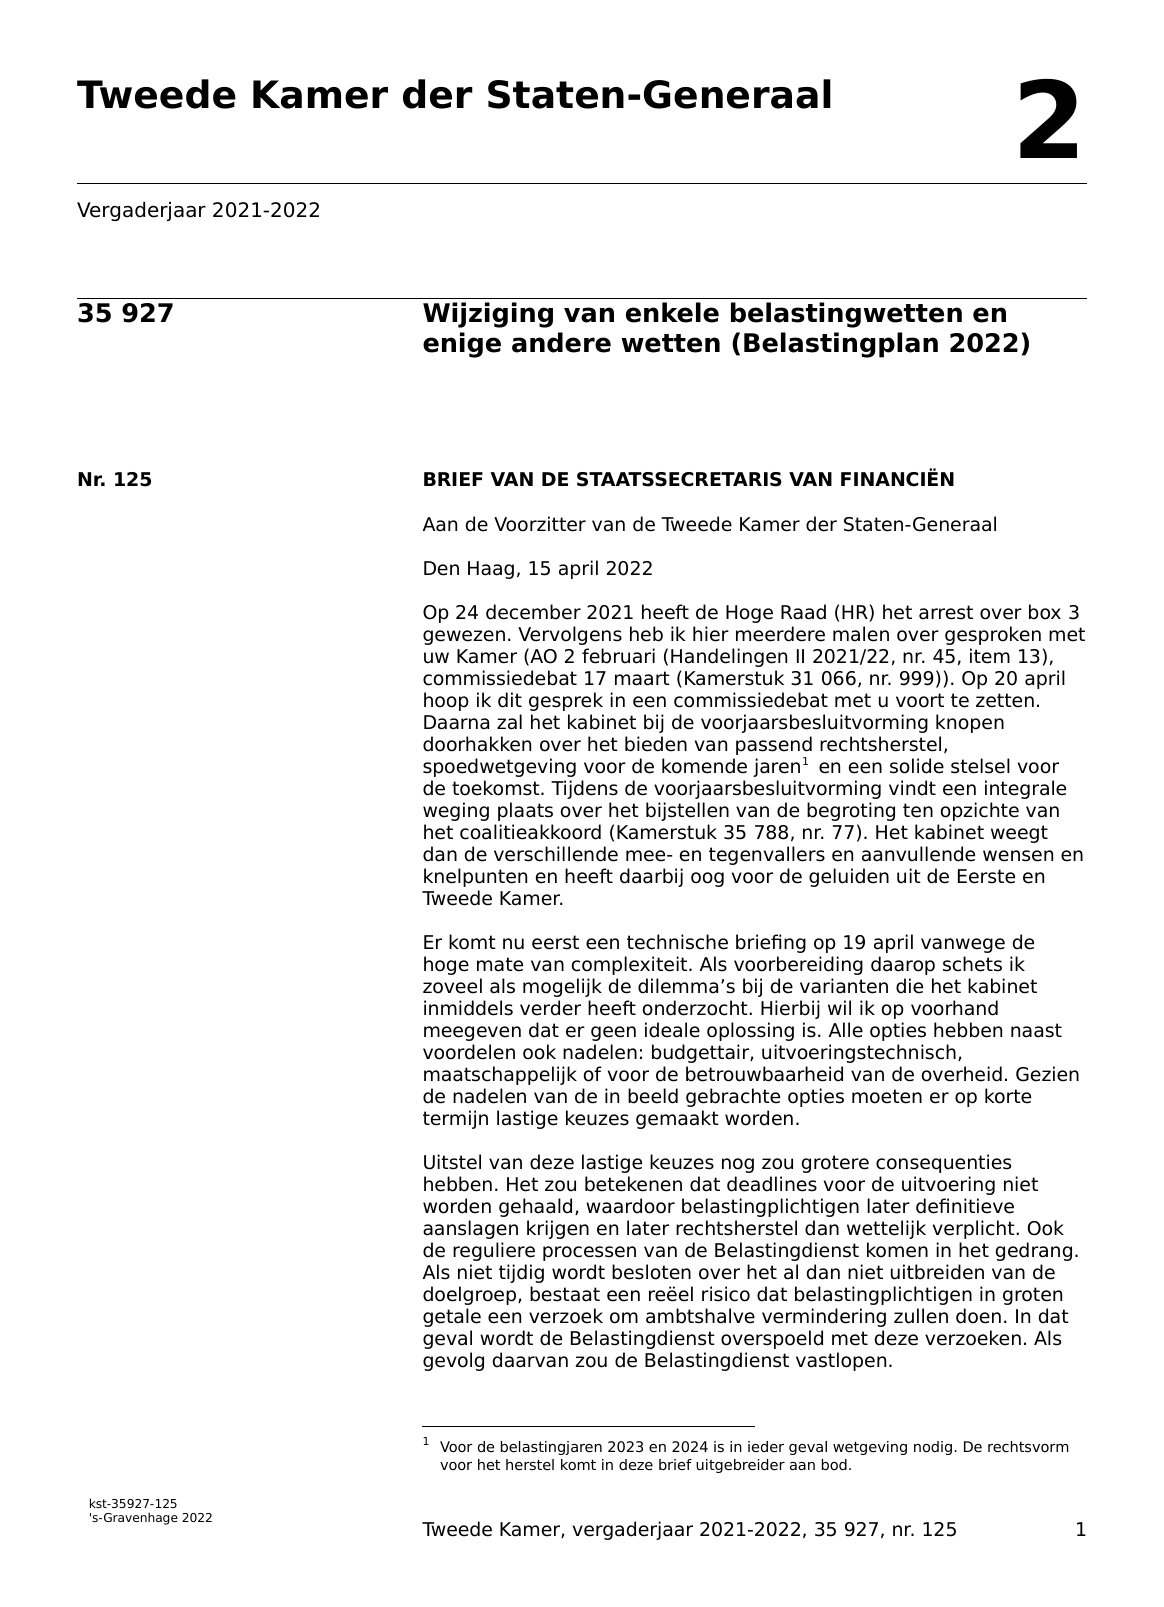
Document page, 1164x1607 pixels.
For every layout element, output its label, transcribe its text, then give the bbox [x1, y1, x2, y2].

text kst-35927-125 [88, 1497, 323, 1511]
table_header Tweede Kamer der Staten-Generaal [77, 59, 886, 183]
text Aan de Voorzitter van de Tweede Kamer der Staten-Generaal [422, 513, 1087, 536]
subtitle Nr. 125 BRIEF VAN DE STAATSSECRETARIS VAN FINANCIËN [77, 469, 1087, 491]
text Uitstel van deze lastige keuzes nog zou grotere consequenties hebben. Het zou betekenen dat deadlines voor de uitvoering niet worden gehaald, waardoor belastingplichtigen later definitieve aanslagen krijgen en later rechtsherstel dan wettelijk verplicht. Ook de reguliere processen van de Belastingdienst komen in het gedrang. Als niet tijdig wordt besloten over het al dan niet uitbreiden van de doelgroep, bestaat een reëel risico dat belastingplichtigen in groten getale een verzoek om ambtshalve vermindering zullen doen. In dat geval wordt de Belastingdienst overspoeld met deze verzoeken. Als gevolg daarvan zou de Belastingdienst vastlopen. [422, 1152, 1087, 1372]
text Den Haag, 15 april 2022 [422, 558, 1087, 580]
table_header 2 [886, 59, 1087, 183]
text Er komt nu eerst een technische briefing op 19 april vanwege de hoge mate van complexiteit. Als voorbereiding daarop schets ik zoveel als mogelijk de dilemma’s bij de varianten die het kabinet inmiddels verder heeft onderzocht. Hierbij wil ik op voorhand meegeven dat er geen ideale oplossing is. Alle opties hebben naast voordelen ook nadelen: budgettair, uitvoeringstechnisch, maatschappelijk of voor de betrouwbaarheid van de overheid. Gezien de nadelen van de in beeld gebrachte opties moeten er op korte termijn lastige keuzes gemaakt worden. [422, 932, 1087, 1129]
text Op 24 december 2021 heeft de Hoge Raad (HR) het arrest over box 3 gewezen. Vervolgens heb ik hier meerdere malen over gesproken met uw Kamer (AO 2 februari (Handelingen II 2021/22, nr. 45, item 13), commissiedebat 17 maart (Kamerstuk 31 066, nr. 999)). Op 20 april hoop ik dit gesprek in een commissiedebat met u voort te zetten. Daarna zal het kabinet bij de voorjaarsbesluitvorming knopen doorhakken over het bieden van passend rechtsherstel, spoedwetgeving voor de komende jaren en een solide stelsel voor de toekomst. Tijdens de voorjaarsbesluitvorming vindt een integrale weging plaats over het bijstellen van de begroting ten opzichte van het coalitieakkoord (Kamerstuk 35 788, nr. 77). Het kabinet weegt dan de verschillende mee- en tegenvallers en aanvullende wensen en knelpunten en heeft daarbij oog voor de geluiden uit de Eerste en Tweede Kamer. [422, 602, 1087, 909]
text 's-Gravenhage 2022 [88, 1511, 323, 1525]
text Voor de belastingjaren 2023 en 2024 is in ieder geval wetgeving nodig. De rechtsvorm voor het herstel komt in deze brief uitgebreider aan bod. [422, 1435, 1087, 1474]
table_cell Vergaderjaar 2021-2022 [77, 184, 1087, 298]
subtitle 35 927 Wijziging van enkele belastingwetten en enige andere wetten (Belastingplan 2022) [77, 299, 1087, 358]
